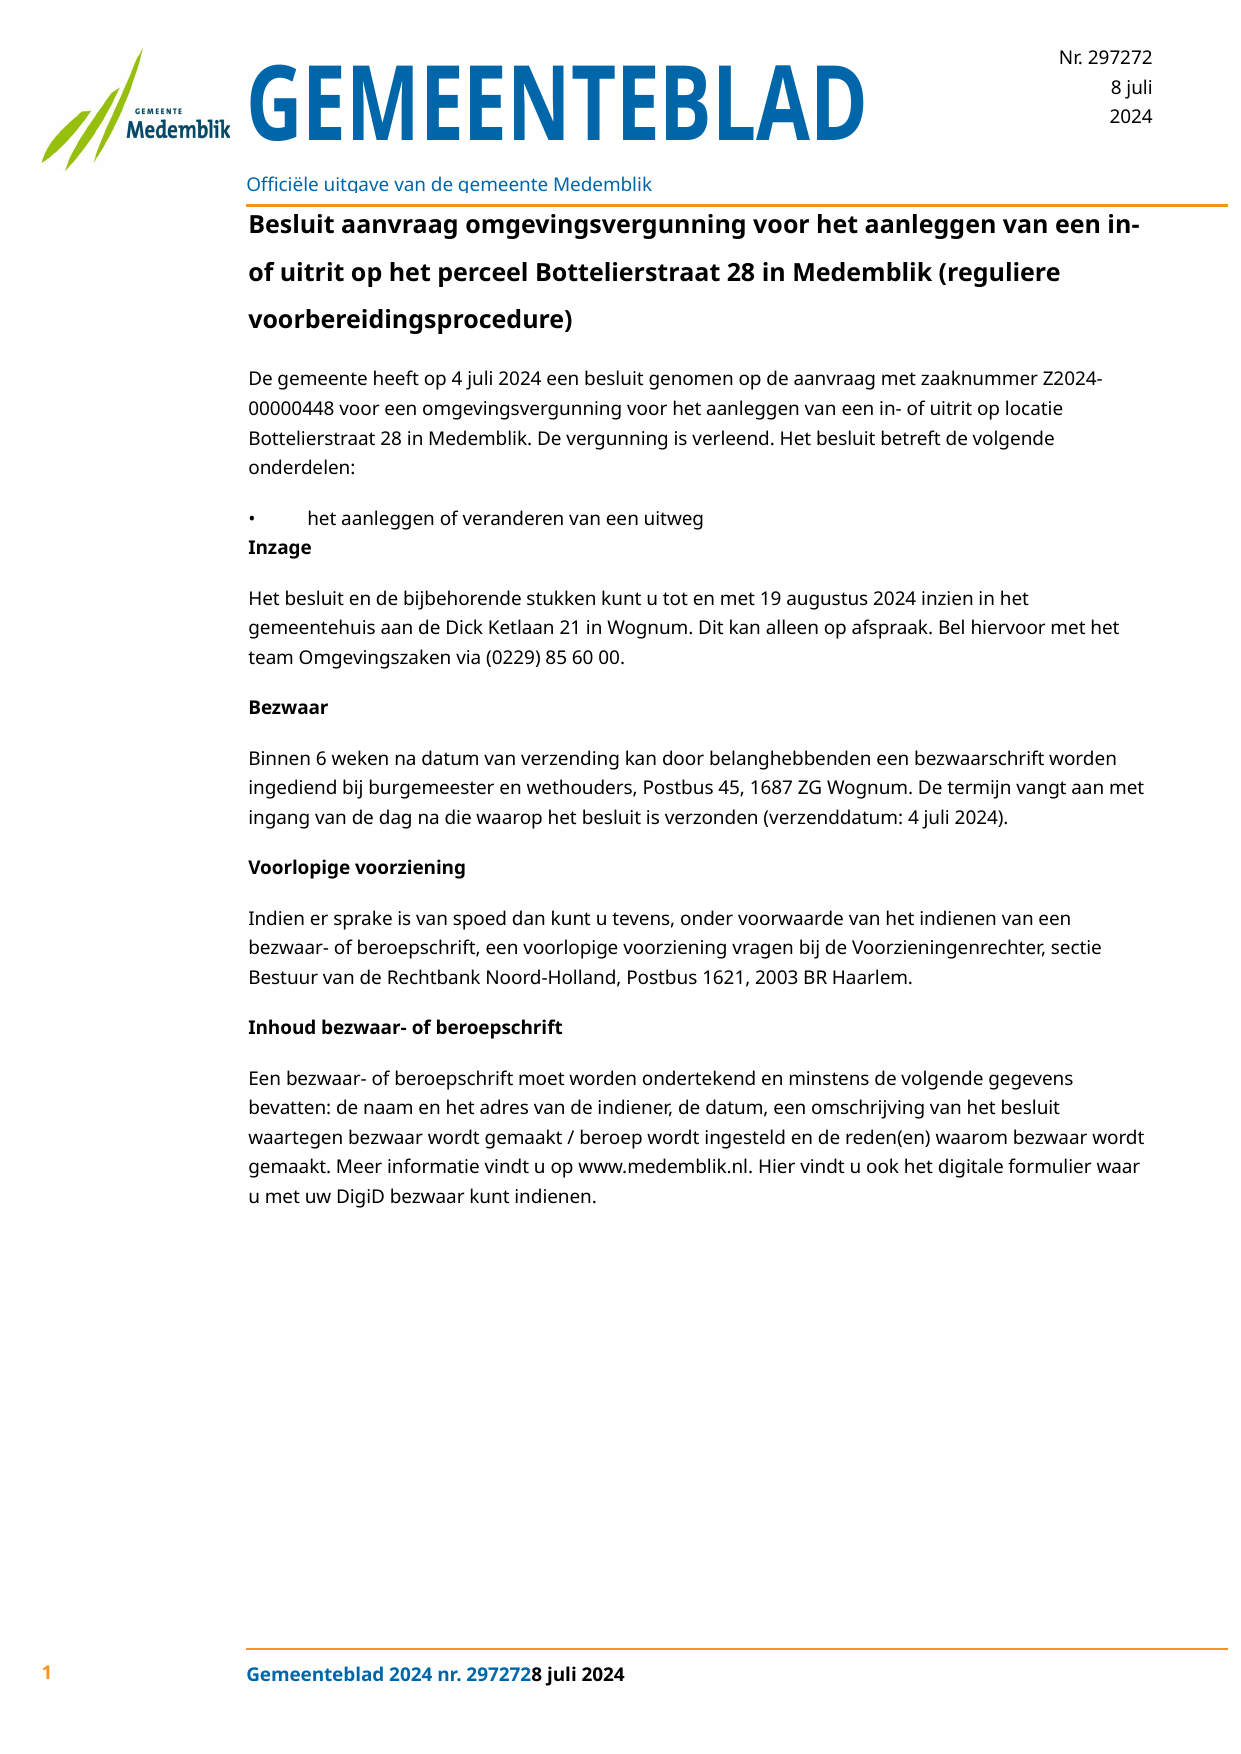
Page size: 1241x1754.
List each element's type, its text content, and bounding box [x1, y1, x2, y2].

text Indien er sprake is van spoed dan kunt u tevens, onder voorwaarde van het indienen van een bezwaar- of beroepschrift, een voorlopige voorziening vragen bij de Voorzieningenrechter, sectie Bestuur van de Rechtbank Noord-Holland, Postbus 1621, 2003 BR Haarlem. [248, 905, 1152, 989]
text Het besluit en de bijbehorende stukken kunt u tot en met 19 augustus 2024 inzien in het gemeentehuis aan de Dick Ketlaan 21 in Wognum. Dit kan alleen op afspraak. Bel hiervoor met het team Omgevingszaken via (0229) 85 60 00. [248, 585, 1152, 669]
text Besluit aanvraag omgevingsvergunning voor het aanleggen van een in- of uitrit op het perceel Bottelierstraat 28 in Medemblik (reguliere voorbereidingsprocedure) [248, 207, 1152, 336]
text Bezwaar [248, 694, 1152, 720]
picture [41, 47, 231, 172]
text Inhoud bezwaar- of beroepschrift [248, 1014, 1152, 1040]
text Voorlopige voorziening [248, 854, 1152, 880]
list het aanleggen of veranderen van een uitweg [248, 505, 1152, 530]
text Inzage [248, 534, 1152, 560]
text De gemeente heeft op 4 juli 2024 een besluit genomen op de aanvraag met zaaknummer Z2024-00000448 voor een omgevingsvergunning voor het aanleggen van een in- of uitrit op locatie Bottelierstraat 28 in Medemblik. De vergunning is verleend. Het besluit betreft de volgende onderdelen: [248, 366, 1152, 480]
text Een bezwaar- of beroepschrift moet worden ondertekend en minstens de volgende gegevens bevatten: de naam en het adres van de indiener, de datum, een omschrijving van het besluit waartegen bezwaar wordt gemaakt / beroep wordt ingesteld en de reden(en) waarom bezwaar wordt gemaakt. Meer informatie vindt u op www.medemblik.nl. Hier vindt u ook het digitale formulier waar u met uw DigiD bezwaar kunt indienen. [248, 1065, 1152, 1209]
text Binnen 6 weken na datum van verzending kan door belanghebbenden een bezwaarschrift worden ingediend bij burgemeester en wethouders, Postbus 45, 1687 ZG Wognum. De termijn vangt aan met ingang van de dag na die waarop het besluit is verzonden (verzenddatum: 4 juli 2024). [248, 745, 1152, 829]
